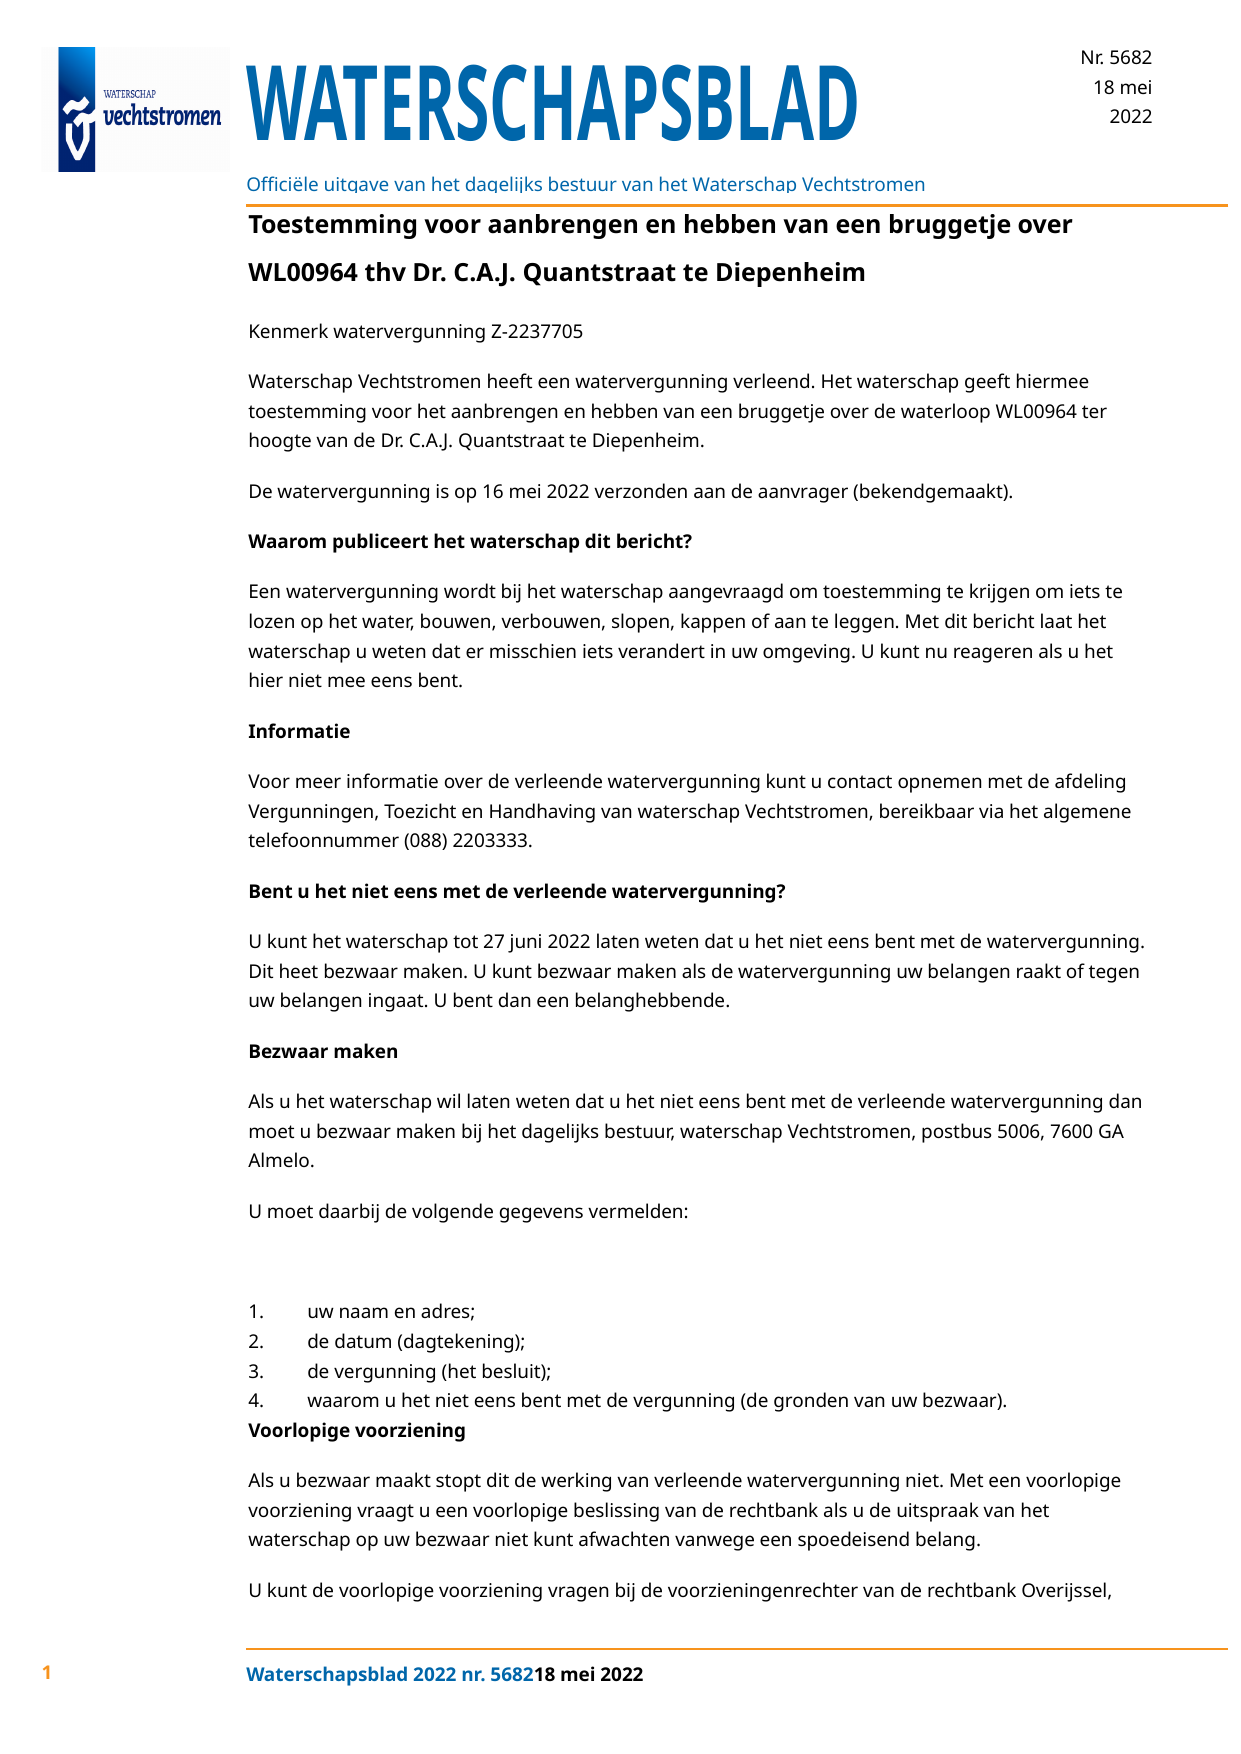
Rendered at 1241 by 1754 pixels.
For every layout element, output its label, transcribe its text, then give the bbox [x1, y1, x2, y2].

text De watervergunning is op 16 mei 2022 verzonden aan de aanvrager (bekendgemaakt). [248, 478, 1152, 504]
list de vergunning (het besluit); [248, 1358, 1152, 1384]
text Voorlopige voorziening [248, 1417, 1152, 1443]
text Waterschap Vechtstromen heeft een watervergunning verleend. Het waterschap geeft hiermee toestemming voor het aanbrengen en hebben van een bruggetje over de waterloop WL00964 ter hoogte van de Dr. C.A.J. Quantstraat te Diepenheim. [248, 368, 1152, 453]
text Informatie [248, 718, 1152, 744]
list de datum (dagtekening); [248, 1328, 1152, 1354]
text Kenmerk watervergunning Z-2237705 [248, 318, 1152, 344]
text U kunt het waterschap tot 27 juni 2022 laten weten dat u het niet eens bent met de watervergunning. Dit heet bezwaar maken. U kunt bezwaar maken als de watervergunning uw belangen raakt of tegen uw belangen ingaat. U bent dan een belanghebbende. [248, 928, 1152, 1013]
text Waarom publiceert het waterschap dit bericht? [248, 528, 1152, 554]
text Toestemming voor aanbrengen en hebben van een bruggetje over WL00964 thv Dr. C.A.J. Quantstraat te Diepenheim [248, 207, 1152, 288]
text U kunt de voorlopige voorziening vragen bij de voorzieningenrechter van de rechtbank Overijssel, [248, 1577, 1152, 1603]
text Bent u het niet eens met de verleende watervergunning? [248, 878, 1152, 904]
text Voor meer informatie over de verleende watervergunning kunt u contact opnemen met de afdeling Vergunningen, Toezicht en Handhaving van waterschap Vechtstromen, bereikbaar via het algemene telefoonnummer (088) 2203333. [248, 768, 1152, 853]
text Als u bezwaar maakt stopt dit de werking van verleende watervergunning niet. Met een voorlopige voorziening vraagt u een voorlopige beslissing van de rechtbank als u de uitspraak van het waterschap op uw bezwaar niet kunt afwachten vanwege een spoedeisend belang. [248, 1467, 1152, 1552]
picture [41, 47, 231, 172]
text U moet daarbij de volgende gegevens vermelden: [248, 1198, 1152, 1224]
text Als u het waterschap wil laten weten dat u het niet eens bent met de verleende watervergunning dan moet u bezwaar maken bij het dagelijks bestuur, waterschap Vechtstromen, postbus 5006, 7600 GA Almelo. [248, 1088, 1152, 1173]
list waarom u het niet eens bent met de vergunning (de gronden van uw bezwaar). [248, 1387, 1152, 1413]
text Een watervergunning wordt bij het waterschap aangevraagd om toestemming te krijgen om iets te lozen op het water, bouwen, verbouwen, slopen, kappen of aan te leggen. Met dit bericht laat het waterschap u weten dat er misschien iets verandert in uw omgeving. U kunt nu reageren als u het hier niet mee eens bent. [248, 579, 1152, 693]
text Bezwaar maken [248, 1038, 1152, 1064]
list uw naam en adres; [248, 1299, 1152, 1324]
